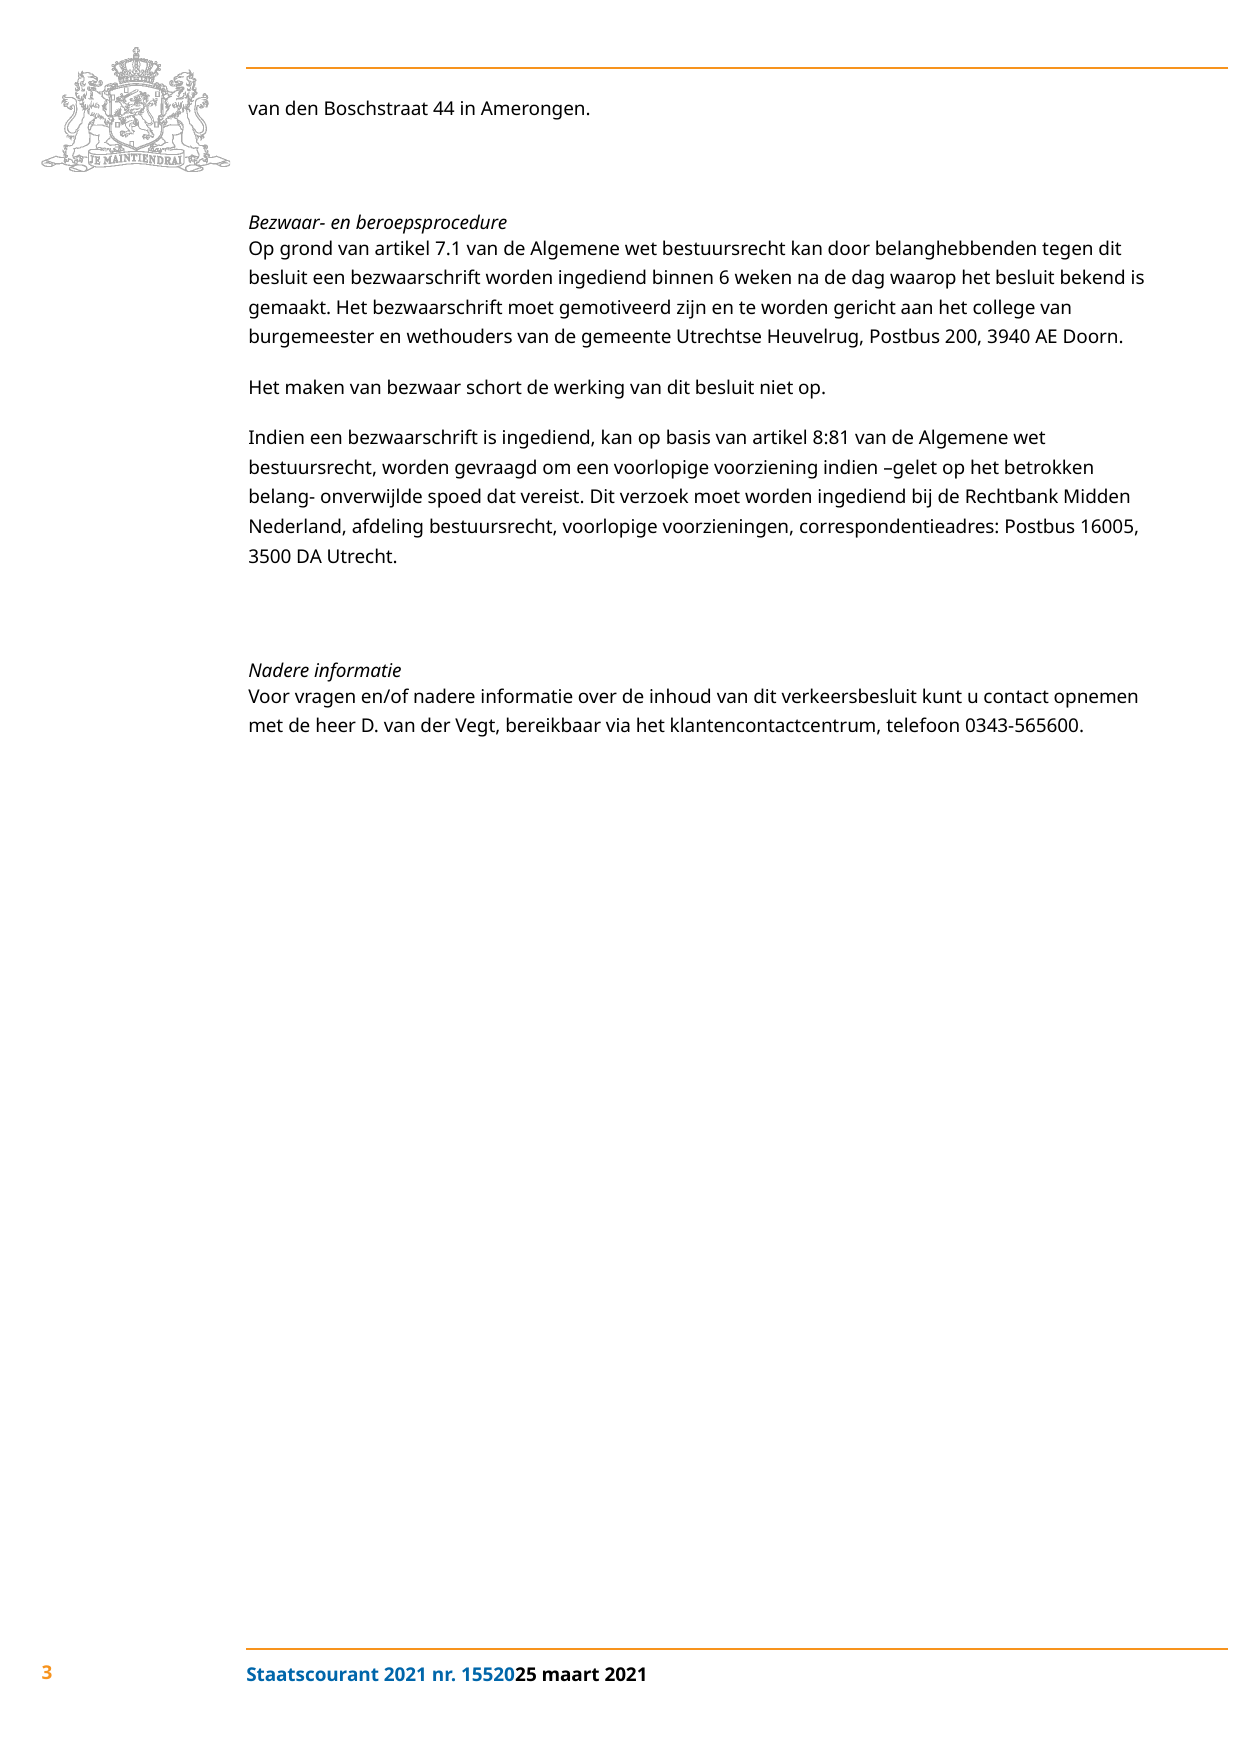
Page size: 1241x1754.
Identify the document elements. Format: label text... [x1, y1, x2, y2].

text Voor vragen en/of nadere informatie over de inhoud van dit verkeersbesluit kunt u contact opnemen met de heer D. van der Vegt, bereikbaar via het klantencontactcentrum, telefoon 0343-565600. [248, 683, 1152, 738]
text Op grond van artikel 7.1 van de Algemene wet bestuursrecht kan door belanghebbenden tegen dit besluit een bezwaarschrift worden ingediend binnen 6 weken na de dag waarop het besluit bekend is gemaakt. Het bezwaarschrift moet gemotiveerd zijn en te worden gericht aan het college van burgemeester en wethouders van de gemeente Utrechtse Heuvelrug, Postbus 200, 3940 AE Doorn. [248, 235, 1152, 349]
text van den Boschstraat 44 in Amerongen. [248, 95, 1152, 121]
text Het maken van bezwaar schort de werking van dit besluit niet op. [248, 374, 1152, 400]
text Indien een bezwaarschrift is ingediend, kan op basis van artikel 8:81 van de Algemene wet bestuursrecht, worden gevraagd om een voorlopige voorziening indien –gelet op het betrokken belang- onverwijlde spoed dat vereist. Dit verzoek moet worden ingediend bij de Rechtbank Midden Nederland, afdeling bestuursrecht, voorlopige voorzieningen, correspondentieadres: Postbus 16005, 3500 DA Utrecht. [248, 424, 1152, 568]
text Nadere informatie [248, 657, 1152, 683]
text Bezwaar- en beroepsprocedure [248, 209, 1152, 235]
picture [41, 47, 231, 172]
